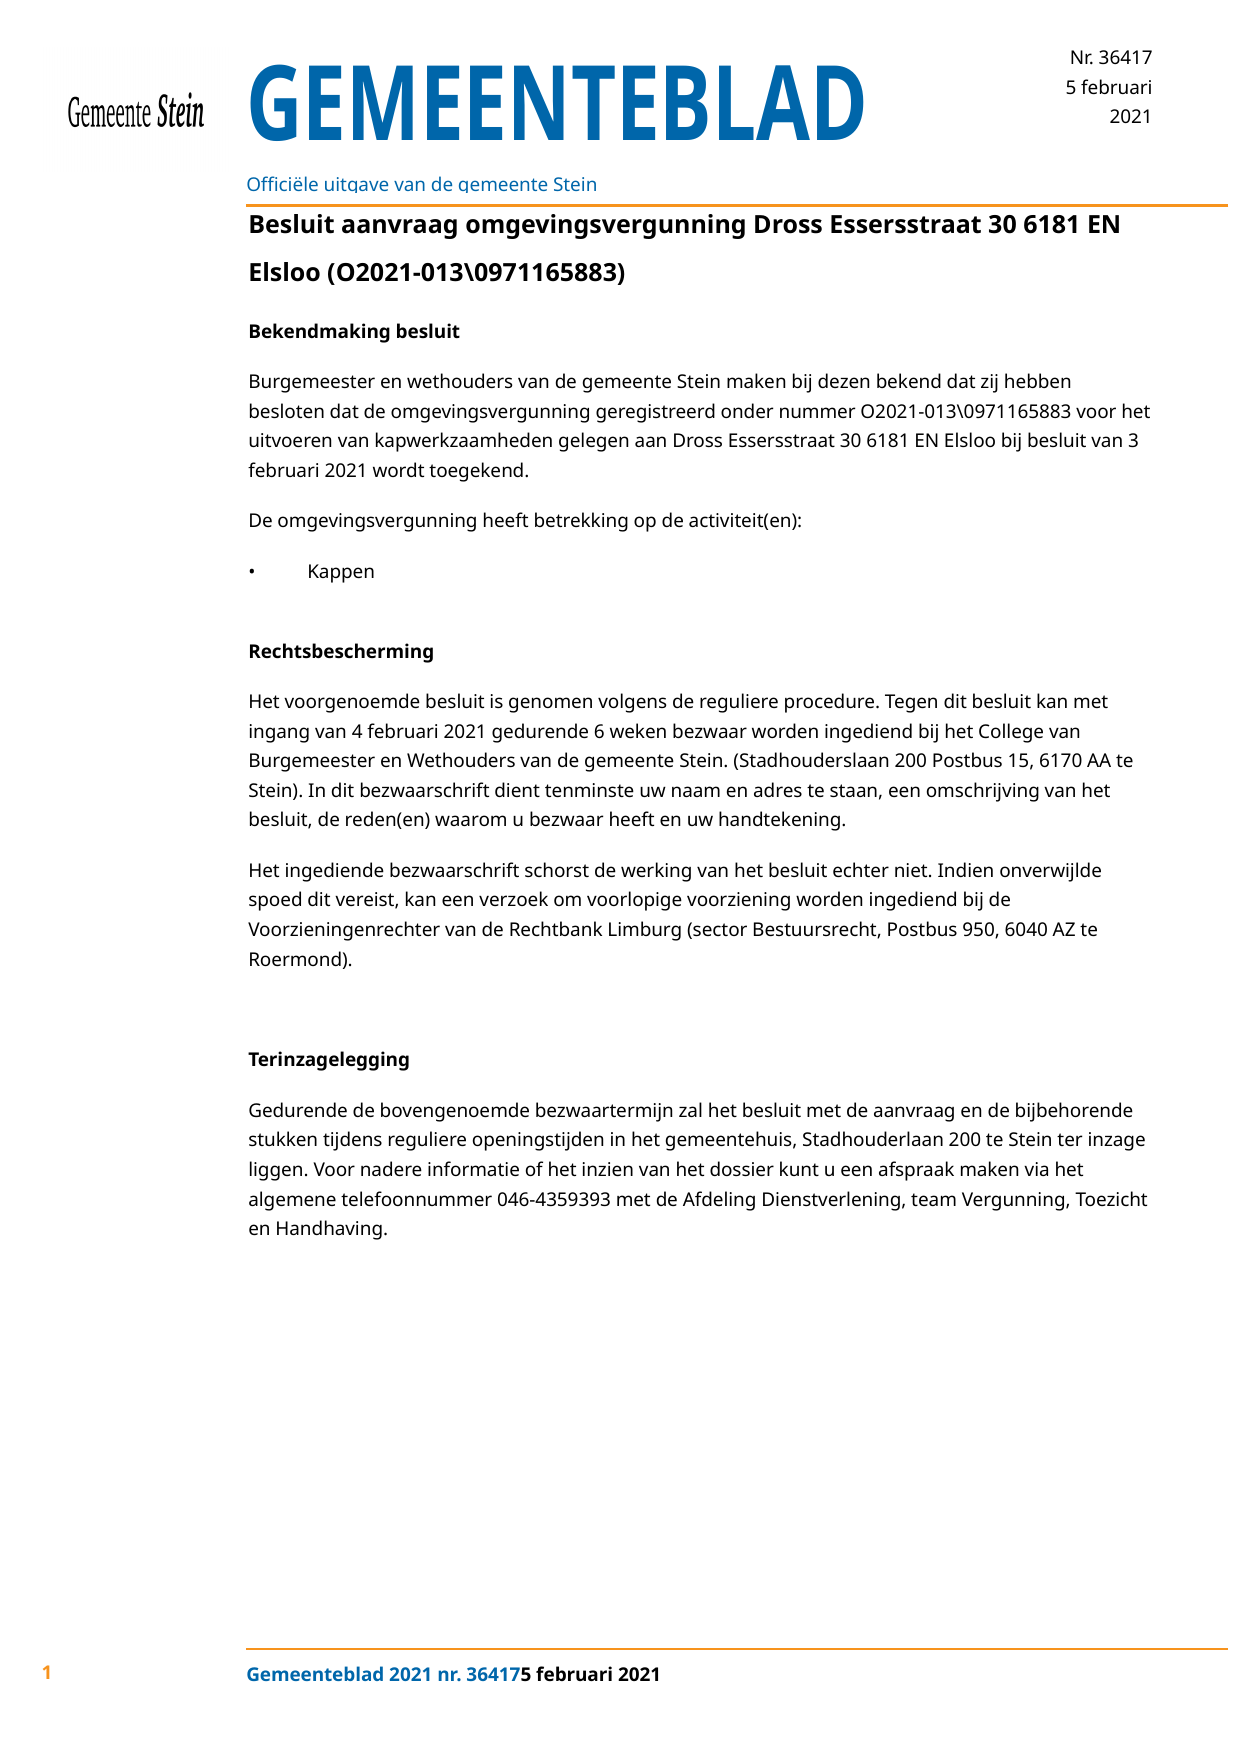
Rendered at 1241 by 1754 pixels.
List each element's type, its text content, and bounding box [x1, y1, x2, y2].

picture [41, 47, 231, 172]
text Gedurende de bovengenoemde bezwaartermijn zal het besluit met de aanvraag en de bijbehorende stukken tijdens reguliere openingstijden in het gemeentehuis, Stadhouderlaan 200 te Stein ter inzage liggen. Voor nadere informatie of het inzien van het dossier kunt u een afspraak maken via het algemene telefoonnummer 046-4359393 met de Afdeling Dienstverlening, team Vergunning, Toezicht en Handhaving. [248, 1097, 1152, 1241]
text Het ingediende bezwaarschrift schorst de werking van het besluit echter niet. Indien onverwijlde spoed dit vereist, kan een verzoek om voorlopige voorziening worden ingediend bij de Voorzieningenrechter van de Rechtbank Limburg (sector Bestuursrecht, Postbus 950, 6040 AZ te Roermond). [248, 857, 1152, 972]
text Terinzagelegging [248, 1047, 1152, 1072]
text Besluit aanvraag omgevingsvergunning Dross Essersstraat 30 6181 EN Elsloo (O2021-013\0971165883) [248, 207, 1152, 288]
text De omgevingsvergunning heeft betrekking op de activiteit(en): [248, 507, 1152, 533]
text Het voorgenoemde besluit is genomen volgens de reguliere procedure. Tegen dit besluit kan met ingang van 4 februari 2021 gedurende 6 weken bezwaar worden ingediend bij het College van Burgemeester en Wethouders van de gemeente Stein. (Stadhouderslaan 200 Postbus 15, 6170 AA te Stein). In dit bezwaarschrift dient tenminste uw naam en adres te staan, een omschrijving van het besluit, de reden(en) waarom u bezwaar heeft en uw handtekening. [248, 688, 1152, 832]
text Rechtsbescherming [248, 638, 1152, 664]
list Kappen [248, 558, 1152, 584]
text Bekendmaking besluit [248, 318, 1152, 344]
text Burgemeester en wethouders van de gemeente Stein maken bij dezen bekend dat zij hebben besloten dat de omgevingsvergunning geregistreerd onder nummer O2021-013\0971165883 voor het uitvoeren van kapwerkzaamheden gelegen aan Dross Essersstraat 30 6181 EN Elsloo bij besluit van 3 februari 2021 wordt toegekend. [248, 368, 1152, 483]
